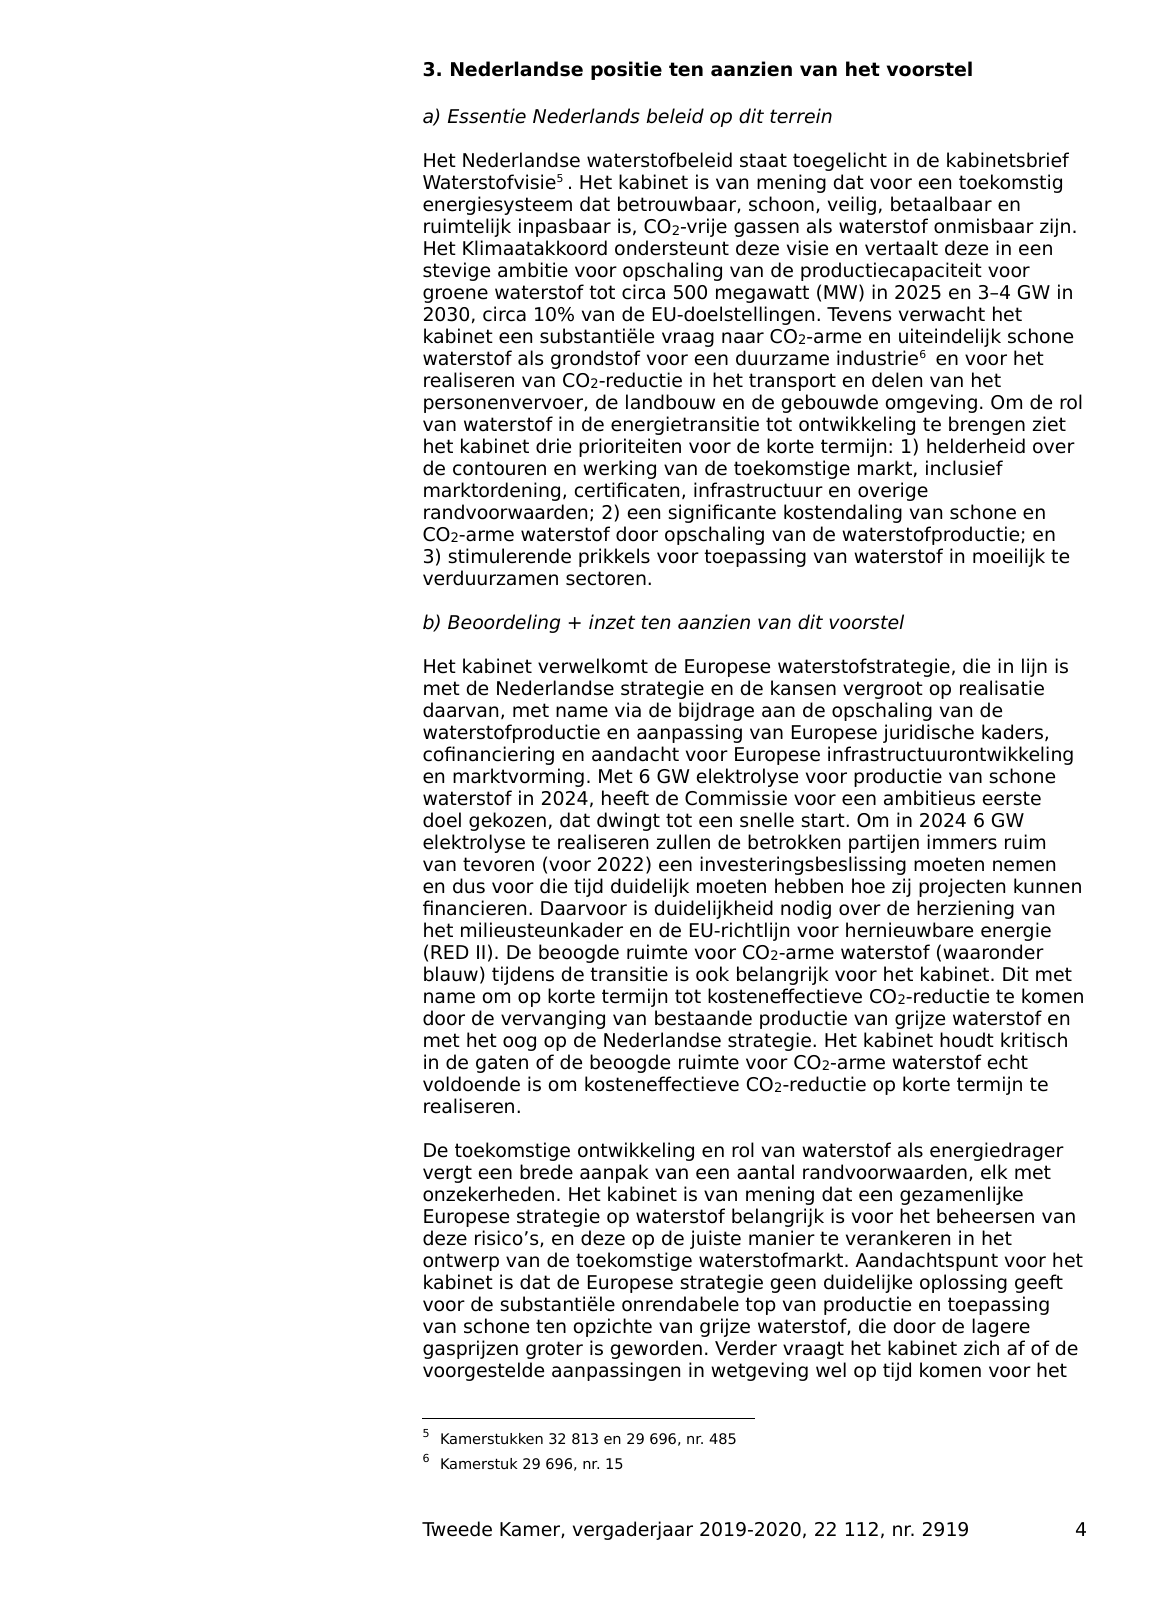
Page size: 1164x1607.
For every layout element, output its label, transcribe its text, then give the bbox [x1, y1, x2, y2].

subtitle a) Essentie Nederlands beleid op dit terrein [422, 106, 1087, 128]
text Het Nederlandse waterstofbeleid staat toegelicht in de kabinetsbrief Waterstofvisie. Het kabinet is van mening dat voor een toekomstig energiesysteem dat betrouwbaar, schoon, veilig, betaalbaar en ruimtelijk inpasbaar is, CO2-vrije gassen als waterstof onmisbaar zijn. Het Klimaatakkoord ondersteunt deze visie en vertaalt deze in een stevige ambitie voor opschaling van de productiecapaciteit voor groene waterstof tot circa 500 megawatt (MW) in 2025 en 3–4 GW in 2030, circa 10% van de EU-doelstellingen. Tevens verwacht het kabinet een substantiële vraag naar CO2-arme en uiteindelijk schone waterstof als grondstof voor een duurzame industrie en voor het realiseren van CO2-reductie in het transport en delen van het personenvervoer, de landbouw en de gebouwde omgeving. Om de rol van waterstof in de energietransitie tot ontwikkeling te brengen ziet het kabinet drie prioriteiten voor de korte termijn: 1) helderheid over de contouren en werking van de toekomstige markt, inclusief marktordening, certificaten, infrastructuur en overige randvoorwaarden; 2) een significante kostendaling van schone en CO2-arme waterstof door opschaling van de waterstofproductie; en 3) stimulerende prikkels voor toepassing van waterstof in moeilijk te verduurzamen sectoren. [422, 150, 1087, 590]
text De toekomstige ontwikkeling en rol van waterstof als energiedrager vergt een brede aanpak van een aantal randvoorwaarden, elk met onzekerheden. Het kabinet is van mening dat een gezamenlijke Europese strategie op waterstof belangrijk is voor het beheersen van deze risico’s, en deze op de juiste manier te verankeren in het ontwerp van de toekomstige waterstofmarkt. Aandachtspunt voor het kabinet is dat de Europese strategie geen duidelijke oplossing geeft voor de substantiële onrendabele top van productie en toepassing van schone ten opzichte van grijze waterstof, die door de lagere gasprijzen groter is geworden. Verder vraagt het kabinet zich af of de voorgestelde aanpassingen in wetgeving wel op tijd komen voor het [422, 1140, 1087, 1382]
text Kamerstukken 32 813 en 29 696, nr. 485 [422, 1427, 1087, 1449]
text Het kabinet verwelkomt de Europese waterstofstrategie, die in lijn is met de Nederlandse strategie en de kansen vergroot op realisatie daarvan, met name via de bijdrage aan de opschaling van de waterstofproductie en aanpassing van Europese juridische kaders, cofinanciering en aandacht voor Europese infrastructuurontwikkeling en marktvorming. Met 6 GW elektrolyse voor productie van schone waterstof in 2024, heeft de Commissie voor een ambitieus eerste doel gekozen, dat dwingt tot een snelle start. Om in 2024 6 GW elektrolyse te realiseren zullen de betrokken partijen immers ruim van tevoren (voor 2022) een investeringsbeslissing moeten nemen en dus voor die tijd duidelijk moeten hebben hoe zij projecten kunnen financieren. Daarvoor is duidelijkheid nodig over de herziening van het milieusteunkader en de EU-richtlijn voor hernieuwbare energie (RED II). De beoogde ruimte voor CO2-arme waterstof (waaronder blauw) tijdens de transitie is ook belangrijk voor het kabinet. Dit met name om op korte termijn tot kosteneffectieve CO2-reductie te komen door de vervanging van bestaande productie van grijze waterstof en met het oog op de Nederlandse strategie. Het kabinet houdt kritisch in de gaten of de beoogde ruimte voor CO2-arme waterstof echt voldoende is om kosteneffectieve CO2-reductie op korte termijn te realiseren. [422, 656, 1087, 1118]
text Kamerstuk 29 696, nr. 15 [422, 1452, 1087, 1474]
subtitle b) Beoordeling + inzet ten aanzien van dit voorstel [422, 612, 1087, 634]
subtitle 3. Nederlandse positie ten aanzien van het voorstel [422, 59, 1087, 81]
